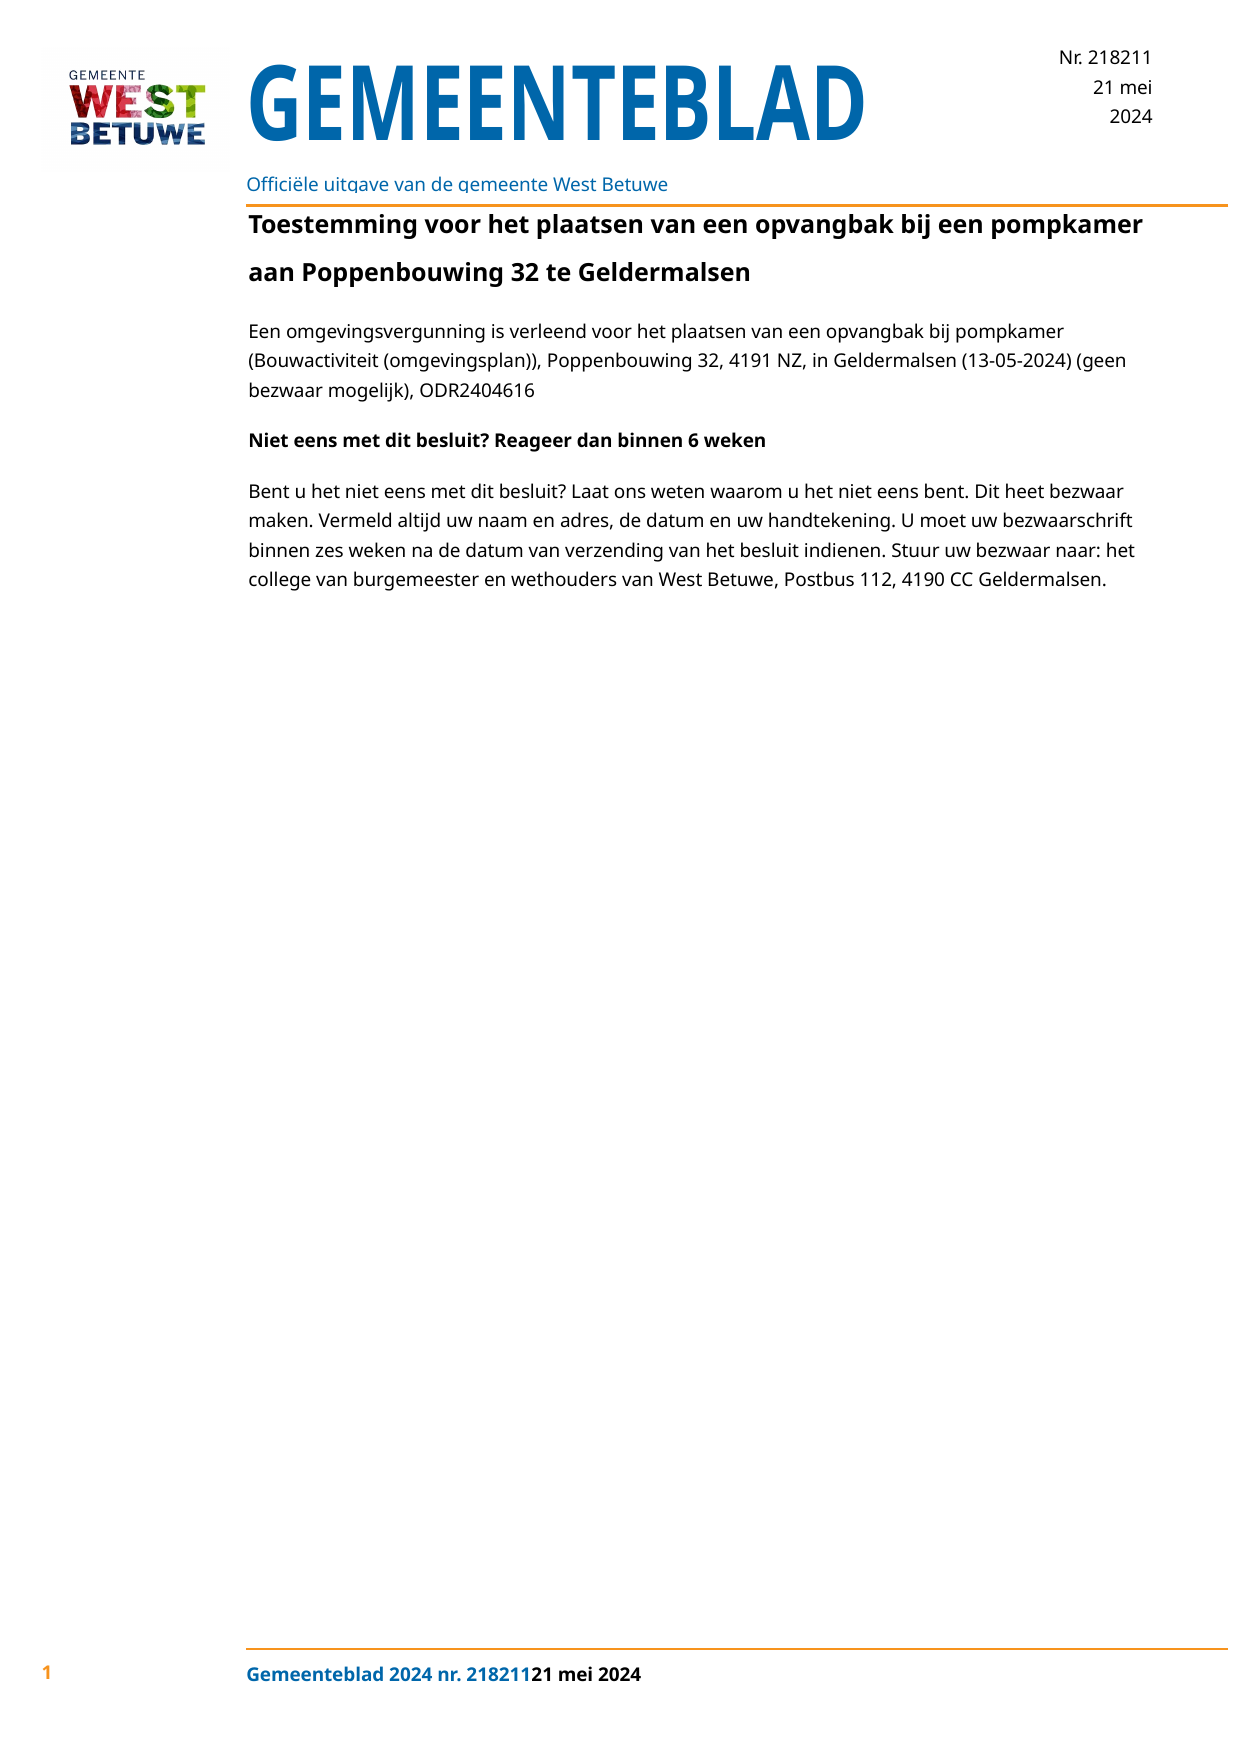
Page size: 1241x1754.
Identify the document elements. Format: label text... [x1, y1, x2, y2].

text Een omgevingsvergunning is verleend voor het plaatsen van een opvangbak bij pompkamer (Bouwactiviteit (omgevingsplan)), Poppenbouwing 32, 4191 NZ, in Geldermalsen (13-05-2024) (geen bezwaar mogelijk), ODR2404616 [248, 318, 1152, 403]
picture [41, 47, 231, 172]
text Niet eens met dit besluit? Reageer dan binnen 6 weken [248, 427, 1152, 453]
text Toestemming voor het plaatsen van een opvangbak bij een pompkamer aan Poppenbouwing 32 te Geldermalsen [248, 207, 1152, 288]
text Bent u het niet eens met dit besluit? Laat ons weten waarom u het niet eens bent. Dit heet bezwaar maken. Vermeld altijd uw naam en adres, de datum en uw handtekening. U moet uw bezwaarschrift binnen zes weken na de datum van verzending van het besluit indienen. Stuur uw bezwaar naar: het college van burgemeester en wethouders van West Betuwe, Postbus 112, 4190 CC Geldermalsen. [248, 478, 1152, 592]
